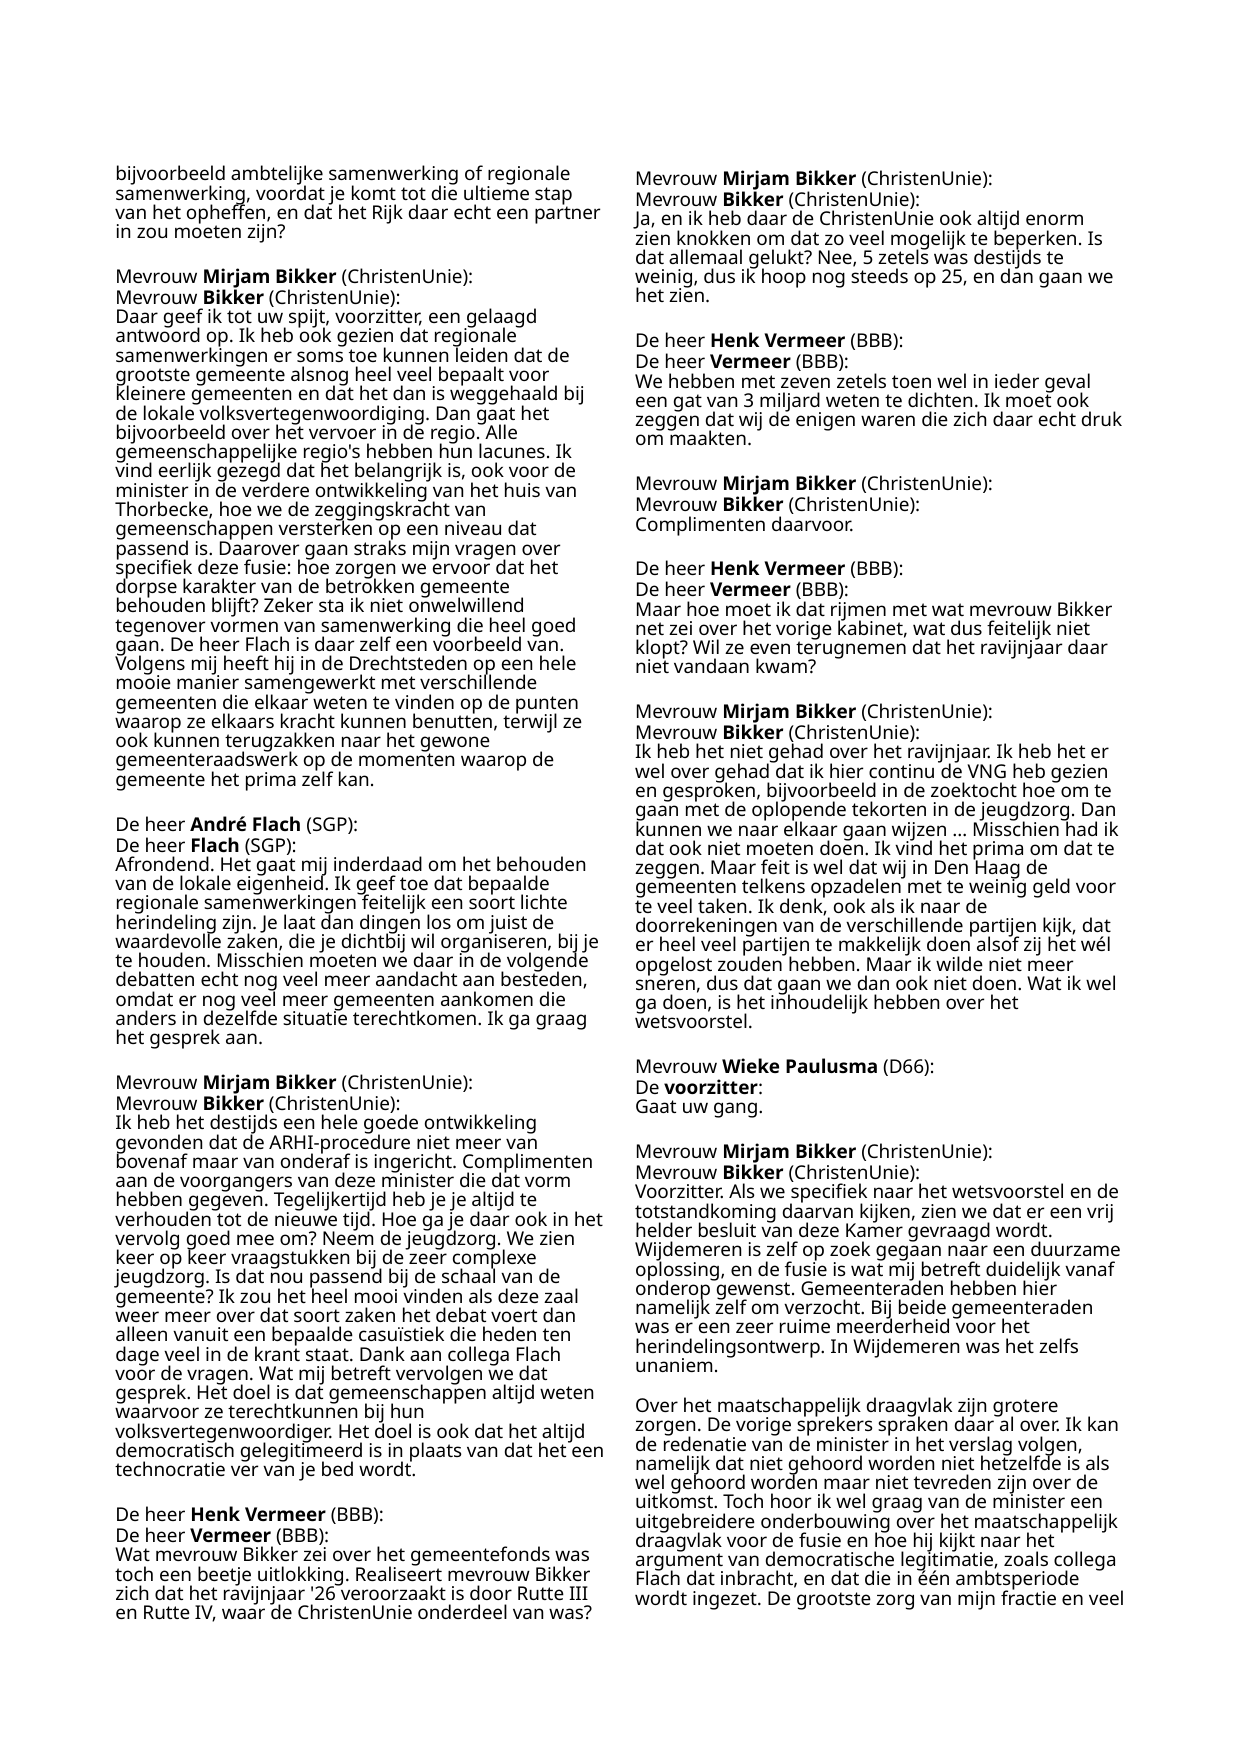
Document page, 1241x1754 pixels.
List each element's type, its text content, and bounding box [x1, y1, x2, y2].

text Mevrouw Bikker (ChristenUnie): [115, 289, 605, 308]
text Mevrouw Wieke Paulusma (D66): [635, 1053, 1125, 1079]
text Daar geef ik tot uw spijt, voorzitter, een gelaagd antwoord op. Ik heb ook gezien dat regionale samenwerkingen er soms toe kunnen leiden dat de grootste gemeente alsnog heel veel bepaalt voor kleinere gemeenten en dat het dan is weggehaald bij de lokale volksvertegenwoordiging. Dan gaat het bijvoorbeeld over het vervoer in de regio. Alle gemeenschappelijke regio's hebben hun lacunes. Ik vind eerlijk gezegd dat het belangrijk is, ook voor de minister in de verdere ontwikkeling van het huis van Thorbecke, hoe we de zeggingskracht van gemeenschappen versterken op een niveau dat passend is. Daarover gaan straks mijn vragen over specifiek deze fusie: hoe zorgen we ervoor dat het dorpse karakter van de betrokken gemeente behouden blijft? Zeker sta ik niet onwelwillend tegenover vormen van samenwerking die heel goed gaan. De heer Flach is daar zelf een voorbeeld van. Volgens mij heeft hij in de Drechtsteden op een hele mooie manier samengewerkt met verschillende gemeenten die elkaar weten te vinden op de punten waarop ze elkaars kracht kunnen benutten, terwijl ze ook kunnen terugzakken naar het gewone gemeenteraadswerk op de momenten waarop de gemeente het prima zelf kan. [115, 308, 605, 790]
text Gaat uw gang. [635, 1098, 1125, 1118]
text De heer Henk Vermeer (BBB): [635, 556, 1125, 581]
text De heer André Flach (SGP): [115, 811, 605, 837]
text Voorzitter. Als we specifiek naar het wetsvoorstel en de totstandkoming daarvan kijken, zien we dat er een vrij helder besluit van deze Kamer gevraagd wordt. Wijdemeren is zelf op zoek gegaan naar een duurzame oplossing, en de fusie is wat mij betreft duidelijk vanaf onderop gewenst. Gemeenteraden hebben hier namelijk zelf om verzocht. Bij beide gemeenteraden was er een zeer ruime meerderheid voor het herindelingsontwerp. In Wijdemeren was het zelfs unaniem. [635, 1183, 1125, 1376]
text De heer Henk Vermeer (BBB): [115, 1501, 605, 1527]
text Mevrouw Bikker (ChristenUnie): [115, 1095, 605, 1114]
text Ik heb het destijds een hele goede ontwikkeling gevonden dat de ARHI-procedure niet meer van bovenaf maar van onderaf is ingericht. Complimenten aan de voorgangers van deze minister die dat vorm hebben gegeven. Tegelijkertijd heb je je altijd te verhouden tot de nieuwe tijd. Hoe ga je daar ook in het vervolg goed mee om? Neem de jeugdzorg. We zien keer op keer vraagstukken bij de zeer complexe jeugdzorg. Is dat nou passend bij de schaal van de gemeente? Ik zou het heel mooi vinden als deze zaal weer meer over dat soort zaken het debat voert dan alleen vanuit een bepaalde casuïstiek die heden ten dage veel in de krant staat. Dank aan collega Flach voor de vragen. Wat mij betreft vervolgen we dat gesprek. Het doel is dat gemeenschappen altijd weten waarvoor ze terechtkunnen bij hun volksvertegenwoordiger. Het doel is ook dat het altijd democratisch gelegitimeerd is in plaats van dat het een technocratie ver van je bed wordt. [115, 1114, 605, 1481]
text Mevrouw Bikker (ChristenUnie): [635, 496, 1125, 516]
text De heer Henk Vermeer (BBB): [635, 328, 1125, 353]
text Mevrouw Mirjam Bikker (ChristenUnie): [635, 165, 1125, 191]
text Over het maatschappelijk draagvlak zijn grotere zorgen. De vorige sprekers spraken daar al over. Ik kan de redenatie van de minister in het verslag volgen, namelijk dat niet gehoord worden niet hetzelfde is als wel gehoord worden maar niet tevreden zijn over de uitkomst. Toch hoor ik wel graag van de minister een uitgebreidere onderbouwing over het maatschappelijk draagvlak voor de fusie en hoe hij kijkt naar het argument van democratische legitimatie, zoals collega Flach dat inbracht, en dat die in één ambtsperiode wordt ingezet. De grootste zorg van mijn fractie en veel [635, 1397, 1125, 1609]
text Mevrouw Mirjam Bikker (ChristenUnie): [635, 1138, 1125, 1164]
text Mevrouw Bikker (ChristenUnie): [635, 191, 1125, 210]
text De heer Vermeer (BBB): [635, 581, 1125, 601]
text Afrondend. Het gaat mij inderdaad om het behouden van de lokale eigenheid. Ik geef toe dat bepaalde regionale samenwerkingen feitelijk een soort lichte herindeling zijn. Je laat dan dingen los om juist de waardevolle zaken, die je dichtbij wil organiseren, bij je te houden. Misschien moeten we daar in de volgende debatten echt nog veel meer aandacht aan besteden, omdat er nog veel meer gemeenten aankomen die anders in dezelfde situatie terechtkomen. Ik ga graag het gesprek aan. [115, 856, 605, 1048]
text Complimenten daarvoor. [635, 516, 1125, 535]
text bijvoorbeeld ambtelijke samenwerking of regionale samenwerking, voordat je komt tot die ultieme stap van het opheffen, en dat het Rijk daar echt een partner in zou moeten zijn? [115, 165, 605, 242]
text Ik heb het niet gehad over het ravijnjaar. Ik heb het er wel over gehad dat ik hier continu de VNG heb gezien en gesproken, bijvoorbeeld in de zoektocht hoe om te gaan met de oplopende tekorten in de jeugdzorg. Dan kunnen we naar elkaar gaan wijzen … Misschien had ik dat ook niet moeten doen. Ik vind het prima om dat te zeggen. Maar feit is wel dat wij in Den Haag de gemeenten telkens opzadelen met te weinig geld voor te veel taken. Ik denk, ook als ik naar de doorrekeningen van de verschillende partijen kijk, dat er heel veel partijen te makkelijk doen alsof zij het wél opgelost zouden hebben. Maar ik wilde niet meer sneren, dus dat gaan we dan ook niet doen. Wat ik wel ga doen, is het inhoudelijk hebben over het wetsvoorstel. [635, 743, 1125, 1033]
text Mevrouw Mirjam Bikker (ChristenUnie): [115, 1069, 605, 1095]
text De heer Vermeer (BBB): [115, 1527, 605, 1546]
text We hebben met zeven zetels toen wel in ieder geval een gat van 3 miljard weten te dichten. Ik moet ook zeggen dat wij de enigen waren die zich daar echt druk om maakten. [635, 373, 1125, 450]
text Ja, en ik heb daar de ChristenUnie ook altijd enorm zien knokken om dat zo veel mogelijk te beperken. Is dat allemaal gelukt? Nee, 5 zetels was destijds te weinig, dus ik hoop nog steeds op 25, en dan gaan we het zien. [635, 210, 1125, 307]
text Wat mevrouw Bikker zei over het gemeentefonds was toch een beetje uitlokking. Realiseert mevrouw Bikker zich dat het ravijnjaar '26 veroorzaakt is door Rutte III en Rutte IV, waar de ChristenUnie onderdeel van was? [115, 1546, 605, 1623]
text De heer Vermeer (BBB): [635, 353, 1125, 373]
text Mevrouw Bikker (ChristenUnie): [635, 1164, 1125, 1183]
text Mevrouw Bikker (ChristenUnie): [635, 724, 1125, 743]
text Mevrouw Mirjam Bikker (ChristenUnie): [115, 263, 605, 289]
text Mevrouw Mirjam Bikker (ChristenUnie): [635, 471, 1125, 496]
text De voorzitter: [635, 1079, 1125, 1098]
text Maar hoe moet ik dat rijmen met wat mevrouw Bikker net zei over het vorige kabinet, wat dus feitelijk niet klopt? Wil ze even terugnemen dat het ravijnjaar daar niet vandaan kwam? [635, 601, 1125, 678]
text De heer Flach (SGP): [115, 837, 605, 856]
text Mevrouw Mirjam Bikker (ChristenUnie): [635, 698, 1125, 724]
